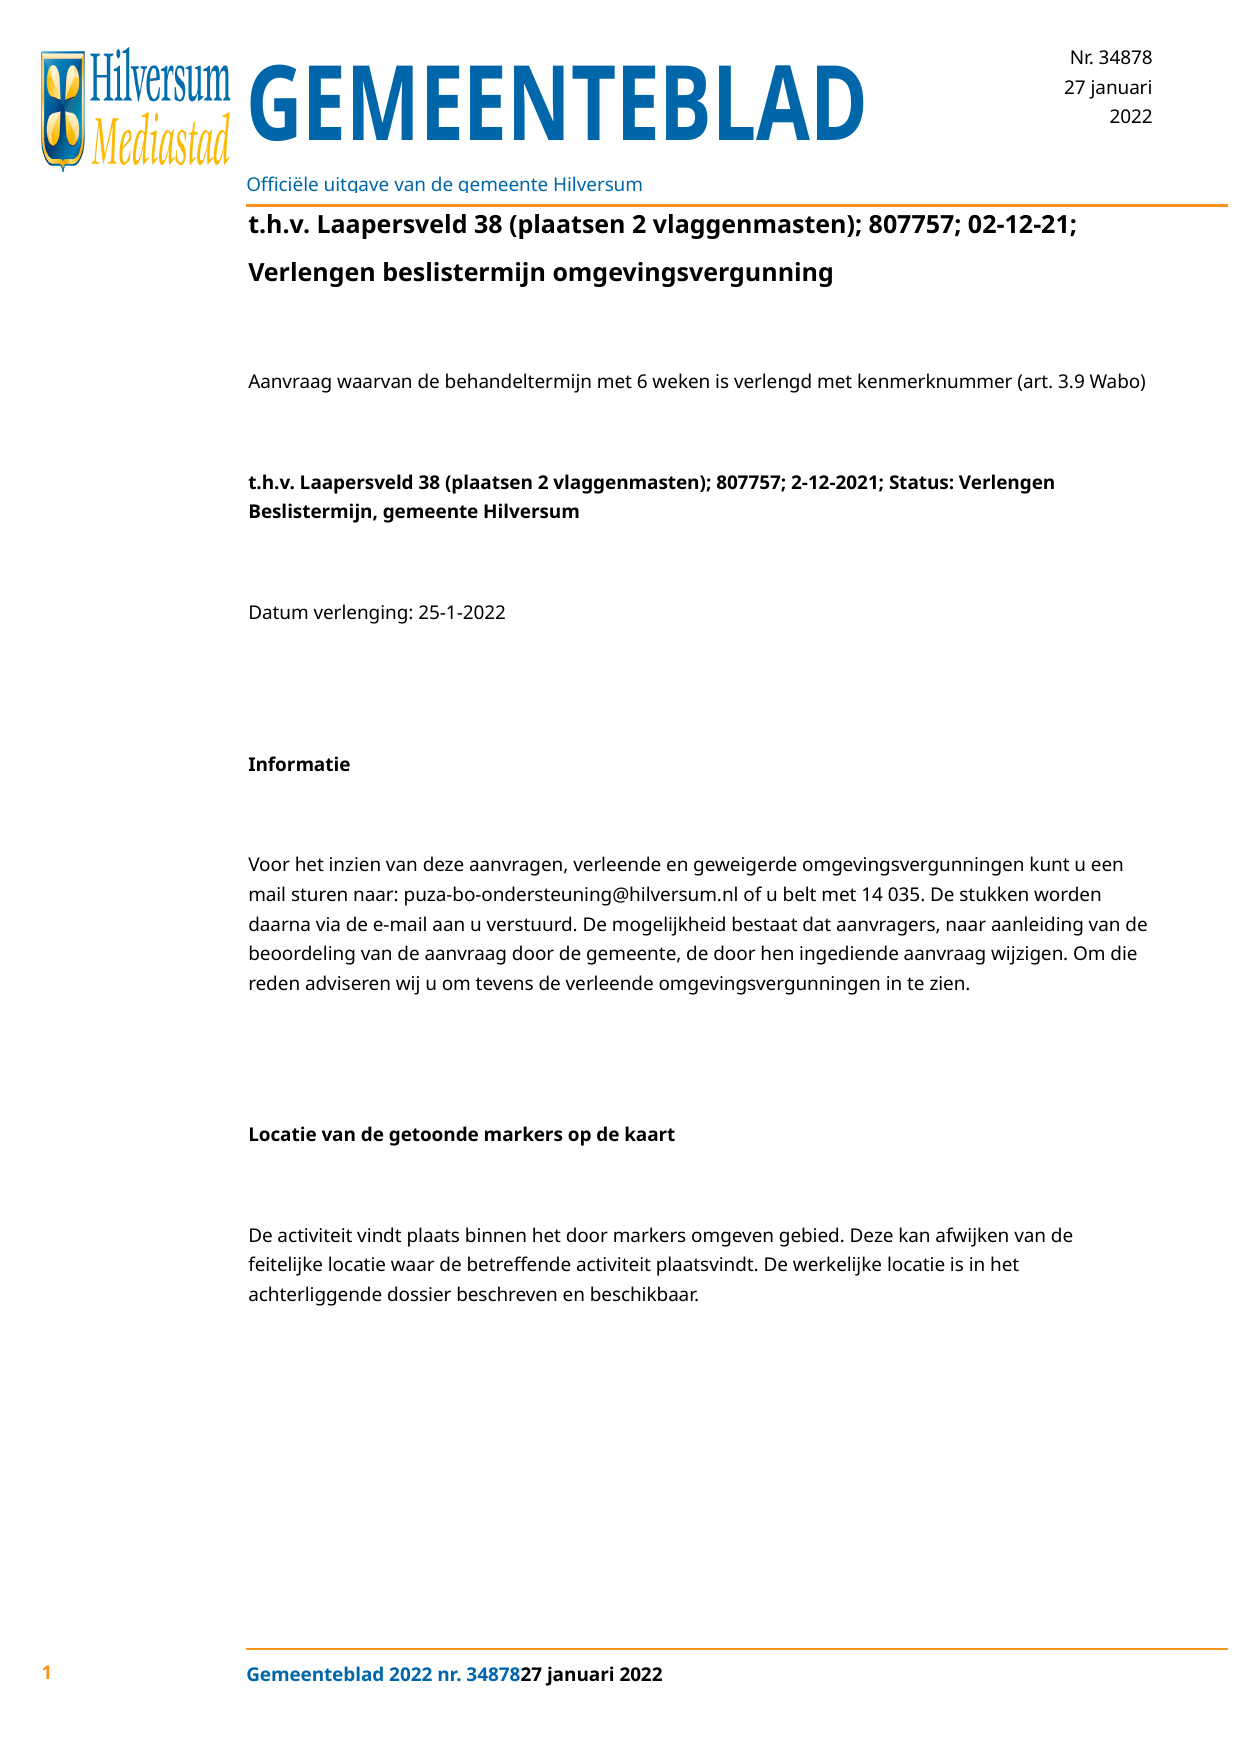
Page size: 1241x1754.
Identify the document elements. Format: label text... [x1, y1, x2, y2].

text Locatie van de getoonde markers op de kaart [248, 1121, 1152, 1147]
text Informatie [248, 751, 1152, 777]
text Aanvraag waarvan de behandeltermijn met 6 weken is verlengd met kenmerknummer (art. 3.9 Wabo) [248, 368, 1152, 394]
picture [41, 47, 231, 172]
text De activiteit vindt plaats binnen het door markers omgeven gebied. Deze kan afwijken van de feitelijke locatie waar de betreffende activiteit plaatsvindt. De werkelijke locatie is in het achterliggende dossier beschreven en beschikbaar. [248, 1222, 1152, 1307]
text t.h.v. Laapersveld 38 (plaatsen 2 vlaggenmasten); 807757; 02-12-21; Verlengen beslistermijn omgevingsvergunning [248, 207, 1152, 288]
text Voor het inzien van deze aanvragen, verleende en geweigerde omgevingsvergunningen kunt u een mail sturen naar: puza-bo-ondersteuning@hilversum.nl of u belt met 14 035. De stukken worden daarna via de e-mail aan u verstuurd. De mogelijkheid bestaat dat aanvragers, naar aanleiding van de beoordeling van de aanvraag door de gemeente, de door hen ingediende aanvraag wijzigen. Om die reden adviseren wij u om tevens de verleende omgevingsvergunningen in te zien. [248, 852, 1152, 996]
text t.h.v. Laapersveld 38 (plaatsen 2 vlaggenmasten); 807757; 2-12-2021; Status: Verlengen Beslistermijn, gemeente Hilversum [248, 469, 1152, 524]
text Datum verlenging: 25-1-2022 [248, 599, 1152, 625]
